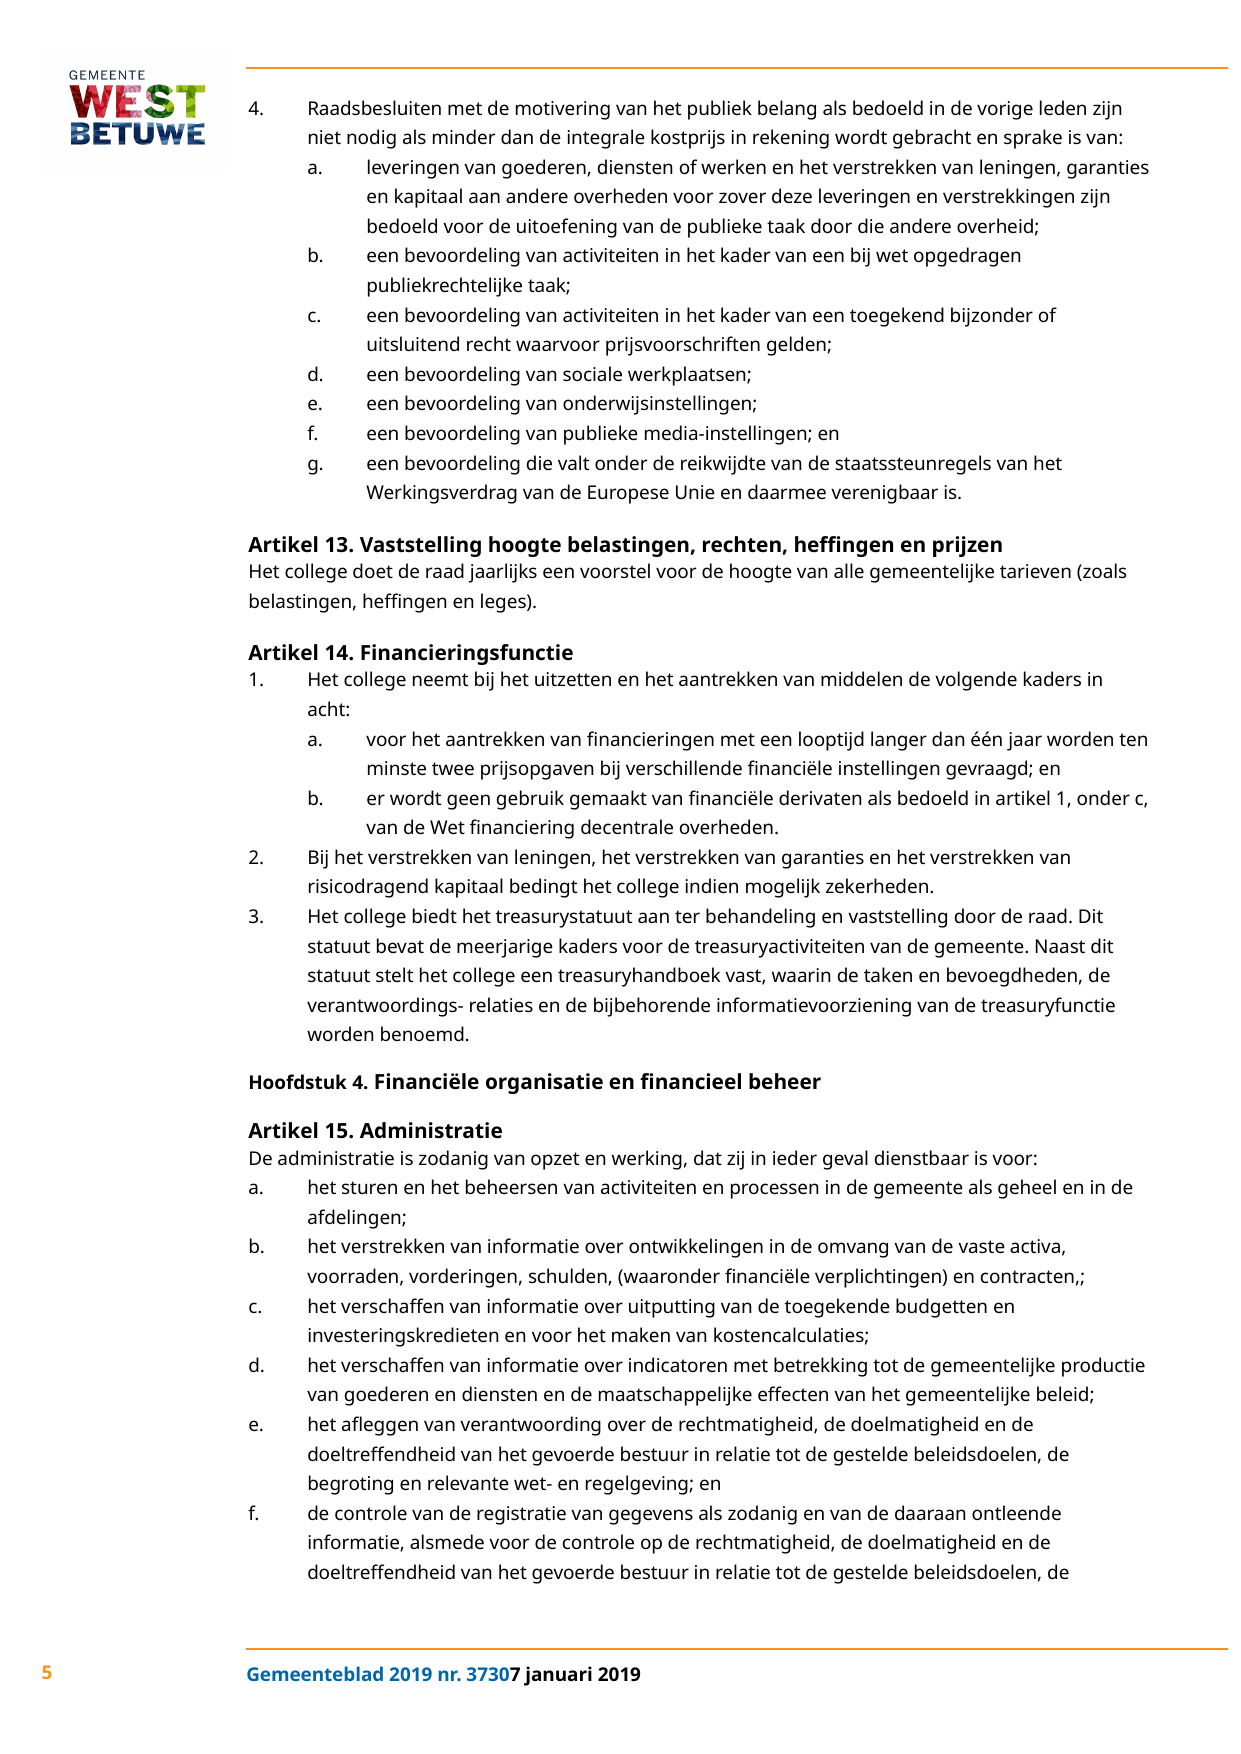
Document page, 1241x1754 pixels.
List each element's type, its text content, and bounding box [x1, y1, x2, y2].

list een bevoordeling van activiteiten in het kader van een bij wet opgedragen publiekrechtelijke taak; [307, 243, 1152, 298]
list Het college neemt bij het uitzetten en het aantrekken van middelen de volgende kaders in acht: [248, 667, 1152, 722]
list een bevoordeling van sociale werkplaatsen; [307, 361, 1152, 387]
list het sturen en het beheersen van activiteiten en processen in de gemeente als geheel en in de afdelingen; [248, 1174, 1152, 1230]
list het afleggen van verantwoording over de rechtmatigheid, de doelmatigheid en de doeltreffendheid van het gevoerde bestuur in relatie tot de gestelde beleidsdoelen, de begroting en relevante wet- en regelgeving; en [248, 1411, 1152, 1496]
list een bevoordeling van publieke media-instellingen; en [307, 420, 1152, 446]
list Het college biedt het treasurystatuut aan ter behandeling en vaststelling door de raad. Dit statuut bevat de meerjarige kaders voor de treasuryactiviteiten van de gemeente. Naast dit statuut stelt het college een treasuryhandboek vast, waarin de taken en bevoegdheden, de verantwoordings- relaties en de bijbehorende informatievoorziening van de treasuryfunctie worden benoemd. [248, 903, 1152, 1047]
list er wordt geen gebruik gemaakt van financiële derivaten als bedoeld in artikel 1, onder c, van de Wet financiering decentrale overheden. [307, 785, 1152, 840]
text Het college doet de raad jaarlijks een voorstel voor de hoogte van alle gemeentelijke tarieven (zoals belastingen, heffingen en leges). [248, 558, 1152, 613]
text De administratie is zodanig van opzet en werking, dat zij in ieder geval dienstbaar is voor: [248, 1145, 1152, 1171]
list een bevoordeling van onderwijsinstellingen; [307, 391, 1152, 416]
picture [41, 47, 231, 172]
list een bevoordeling die valt onder de reikwijdte van de staatssteunregels van het Werkingsverdrag van de Europese Unie en daarmee verenigbaar is. [307, 450, 1152, 505]
list Bij het verstrekken van leningen, het verstrekken van garanties en het verstrekken van risicodragend kapitaal bedingt het college indien mogelijk zekerheden. [248, 844, 1152, 899]
text Artikel 15. Administratie [248, 1117, 1152, 1145]
list de controle van de registratie van gegevens als zodanig en van de daaraan ontleende informatie, alsmede voor de controle op de rechtmatigheid, de doelmatigheid en de doeltreffendheid van het gevoerde bestuur in relatie tot de gestelde beleidsdoelen, de [248, 1500, 1152, 1585]
list het verschaffen van informatie over indicatoren met betrekking tot de gemeentelijke productie van goederen en diensten en de maatschappelijke effecten van het gemeentelijke beleid; [248, 1352, 1152, 1407]
list het verschaffen van informatie over uitputting van de toegekende budgetten en investeringskredieten en voor het maken van kostencalculaties; [248, 1293, 1152, 1348]
text Artikel 14. Financieringsfunctie [248, 638, 1152, 667]
text Artikel 13. Vaststelling hoogte belastingen, rechten, heffingen en prijzen [248, 530, 1152, 558]
list een bevoordeling van activiteiten in het kader van een toegekend bijzonder of uitsluitend recht waarvoor prijsvoorschriften gelden; [307, 302, 1152, 357]
list het verstrekken van informatie over ontwikkelingen in de omvang van de vaste activa, voorraden, vorderingen, schulden, (waaronder financiële verplichtingen) en contracten,; [248, 1234, 1152, 1289]
list Raadsbesluiten met de motivering van het publiek belang als bedoeld in de vorige leden zijn niet nodig als minder dan de integrale kostprijs in rekening wordt gebracht en sprake is van: [248, 95, 1152, 150]
list voor het aantrekken van financieringen met een looptijd langer dan één jaar worden ten minste twee prijsopgaven bij verschillende financiële instellingen gevraagd; en [307, 726, 1152, 781]
list leveringen van goederen, diensten of werken en het verstrekken van leningen, garanties en kapitaal aan andere overheden voor zover deze leveringen en verstrekkingen zijn bedoeld voor de uitoefening van de publieke taak door die andere overheid; [307, 154, 1152, 239]
text Hoofdstuk 4. Financiële organisatie en financieel beheer [248, 1067, 1152, 1096]
